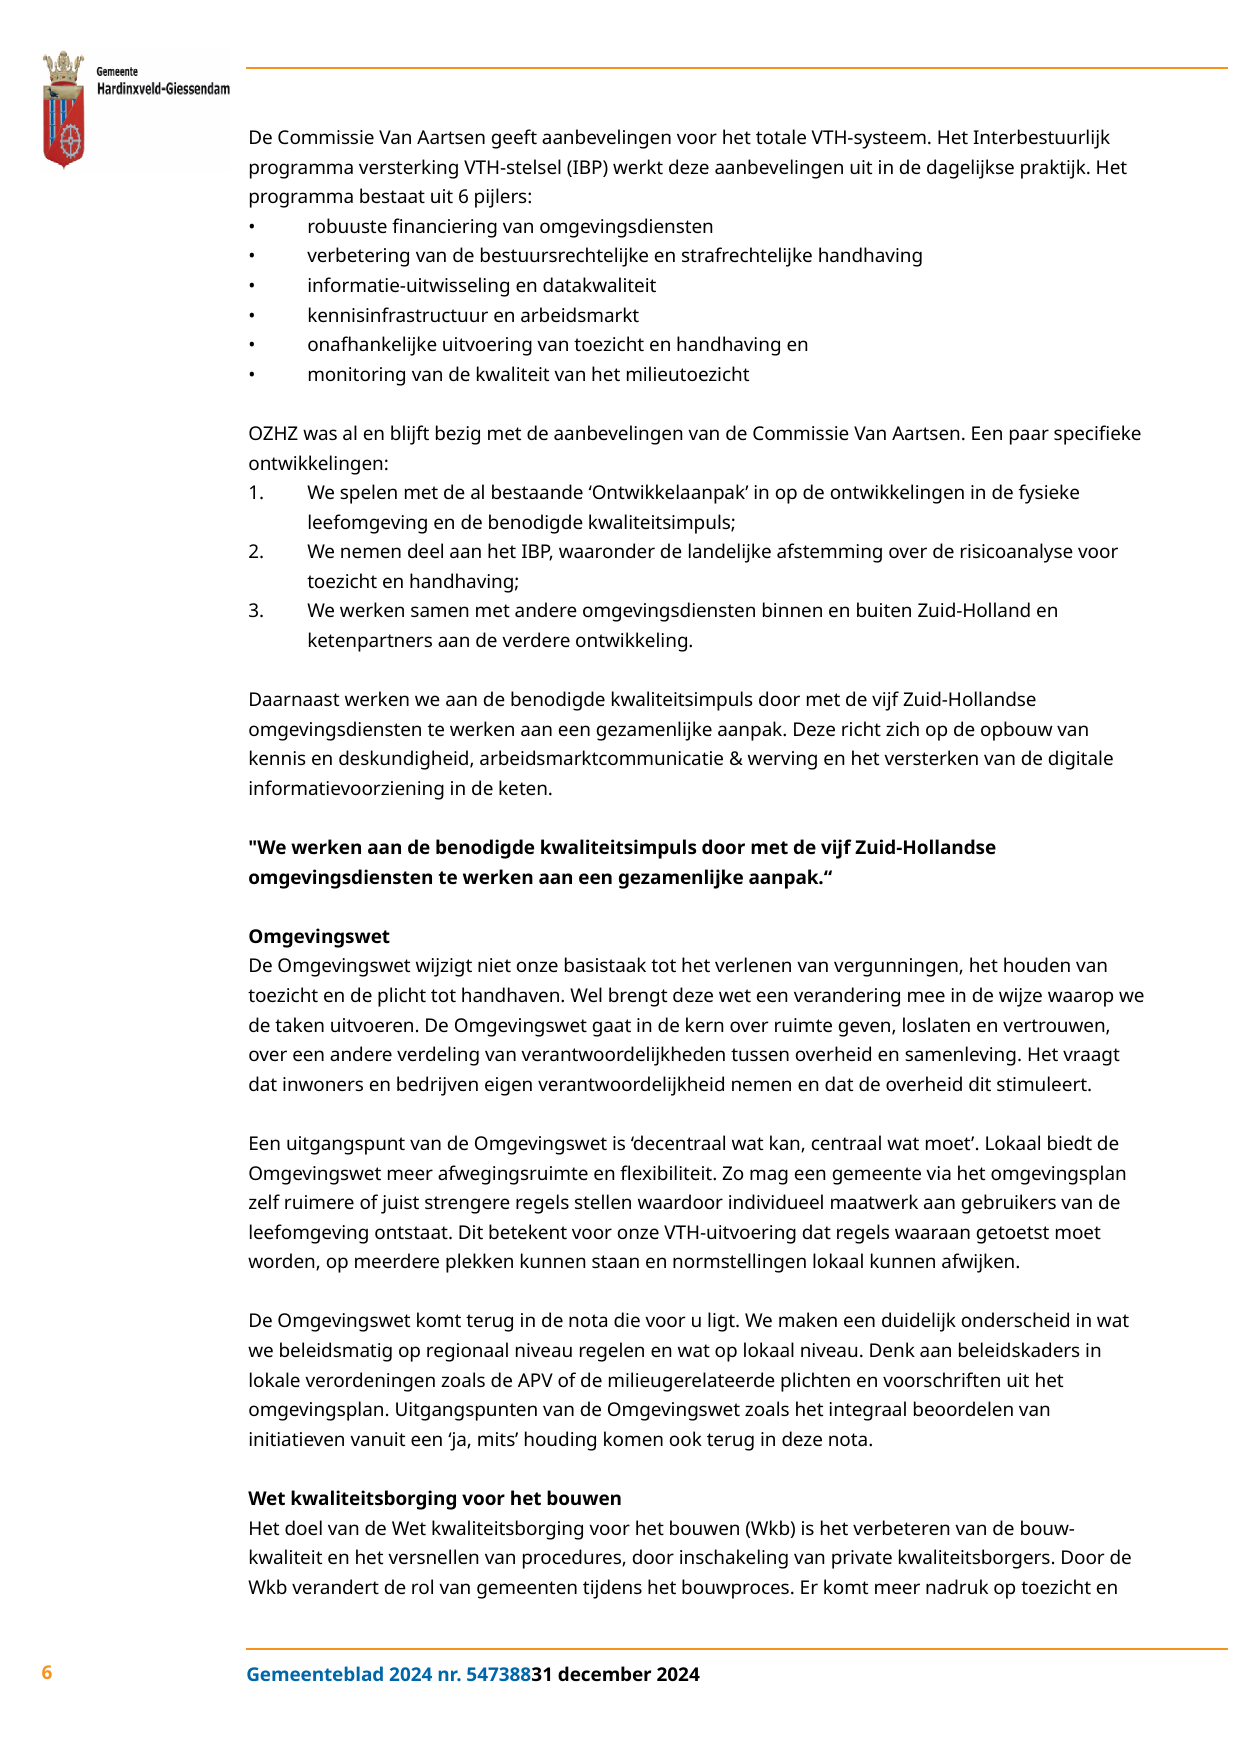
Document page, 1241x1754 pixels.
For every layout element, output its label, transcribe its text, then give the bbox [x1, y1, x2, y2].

text OZHZ was al en blijft bezig met de aanbevelingen van de Commissie Van Aartsen. Een paar specifieke ontwikkelingen: [248, 420, 1152, 476]
list robuuste financiering van omgevingsdiensten [248, 213, 1152, 239]
text De Omgevingswet wijzigt niet onze basistaak tot het verlenen van vergunningen, het houden van toezicht en de plicht tot handhaven. Wel brengt deze wet een verandering mee in de wijze waarop we de taken uitvoeren. De Omgevingswet gaat in de kern over ruimte geven, loslaten en vertrouwen, over een andere verdeling van verantwoordelijkheden tussen overheid en samenleving. Het vraagt dat inwoners en bedrijven eigen verantwoordelijkheid nemen en dat de overheid dit stimuleert. [248, 953, 1152, 1097]
text De Omgevingswet komt terug in de nota die voor u ligt. We maken een duidelijk onderscheid in wat we beleidsmatig op regionaal niveau regelen en wat op lokaal niveau. Denk aan beleidskaders in lokale verordeningen zoals de APV of de milieugerelateerde plichten en voorschriften uit het omgevingsplan. Uitgangspunten van de Omgevingswet zoals het integraal beoordelen van initiatieven vanuit een ‘ja, mits’ houding komen ook terug in deze nota. [248, 1308, 1152, 1452]
text Het doel van de Wet kwaliteitsborging voor het bouwen (Wkb) is het verbeteren van de bouw- kwaliteit en het versnellen van procedures, door inschakeling van private kwaliteitsborgers. Door de Wkb verandert de rol van gemeenten tijdens het bouwproces. Er komt meer nadruk op toezicht en [248, 1515, 1152, 1600]
text Een uitgangspunt van de Omgevingswet is ‘decentraal wat kan, centraal wat moet’. Lokaal biedt de Omgevingswet meer afwegingsruimte en flexibiliteit. Zo mag een gemeente via het omgevingsplan zelf ruimere of juist strengere regels stellen waardoor individueel maatwerk aan gebruikers van de leefomgeving ontstaat. Dit betekent voor onze VTH-uitvoering dat regels waaraan getoetst moet worden, op meerdere plekken kunnen staan en normstellingen lokaal kunnen afwijken. [248, 1130, 1152, 1274]
list kennisinfrastructuur en arbeidsmarkt [248, 302, 1152, 328]
list informatie-uitwisseling en datakwaliteit [248, 272, 1152, 298]
text Wet kwaliteitsborging voor het bouwen [248, 1485, 1152, 1511]
list monitoring van de kwaliteit van het milieutoezicht [248, 361, 1152, 387]
list We nemen deel aan het IBP, waaronder de landelijke afstemming over de risicoanalyse voor toezicht en handhaving; [248, 538, 1152, 594]
list verbetering van de bestuursrechtelijke en strafrechtelijke handhaving [248, 243, 1152, 268]
text Daarnaast werken we aan de benodigde kwaliteitsimpuls door met de vijf Zuid-Hollandse omgevingsdiensten te werken aan een gezamenlijke aanpak. Deze richt zich op de opbouw van kennis en deskundigheid, arbeidsmarktcommunicatie & werving en het versterken van de digitale informatievoorziening in de keten. [248, 686, 1152, 801]
list onafhankelijke uitvoering van toezicht en handhaving en [248, 331, 1152, 357]
text De Commissie Van Aartsen geeft aanbevelingen voor het totale VTH-systeem. Het Interbestuurlijk programma versterking VTH-stelsel (IBP) werkt deze aanbevelingen uit in de dagelijkse praktijk. Het programma bestaat uit 6 pijlers: [248, 124, 1152, 209]
list We werken samen met andere omgevingsdiensten binnen en buiten Zuid-Holland en ketenpartners aan de verdere ontwikkeling. [248, 598, 1152, 653]
text Omgevingswet [248, 923, 1152, 949]
picture [41, 47, 231, 172]
list We spelen met de al bestaande ‘Ontwikkelaanpak’ in op de ontwikkelingen in de fysieke leefomgeving en de benodigde kwaliteitsimpuls; [248, 479, 1152, 535]
text "We werken aan de benodigde kwaliteitsimpuls door met de vijf Zuid-Hollandse omgevingsdiensten te werken aan een gezamenlijke aanpak.“ [248, 834, 1152, 890]
